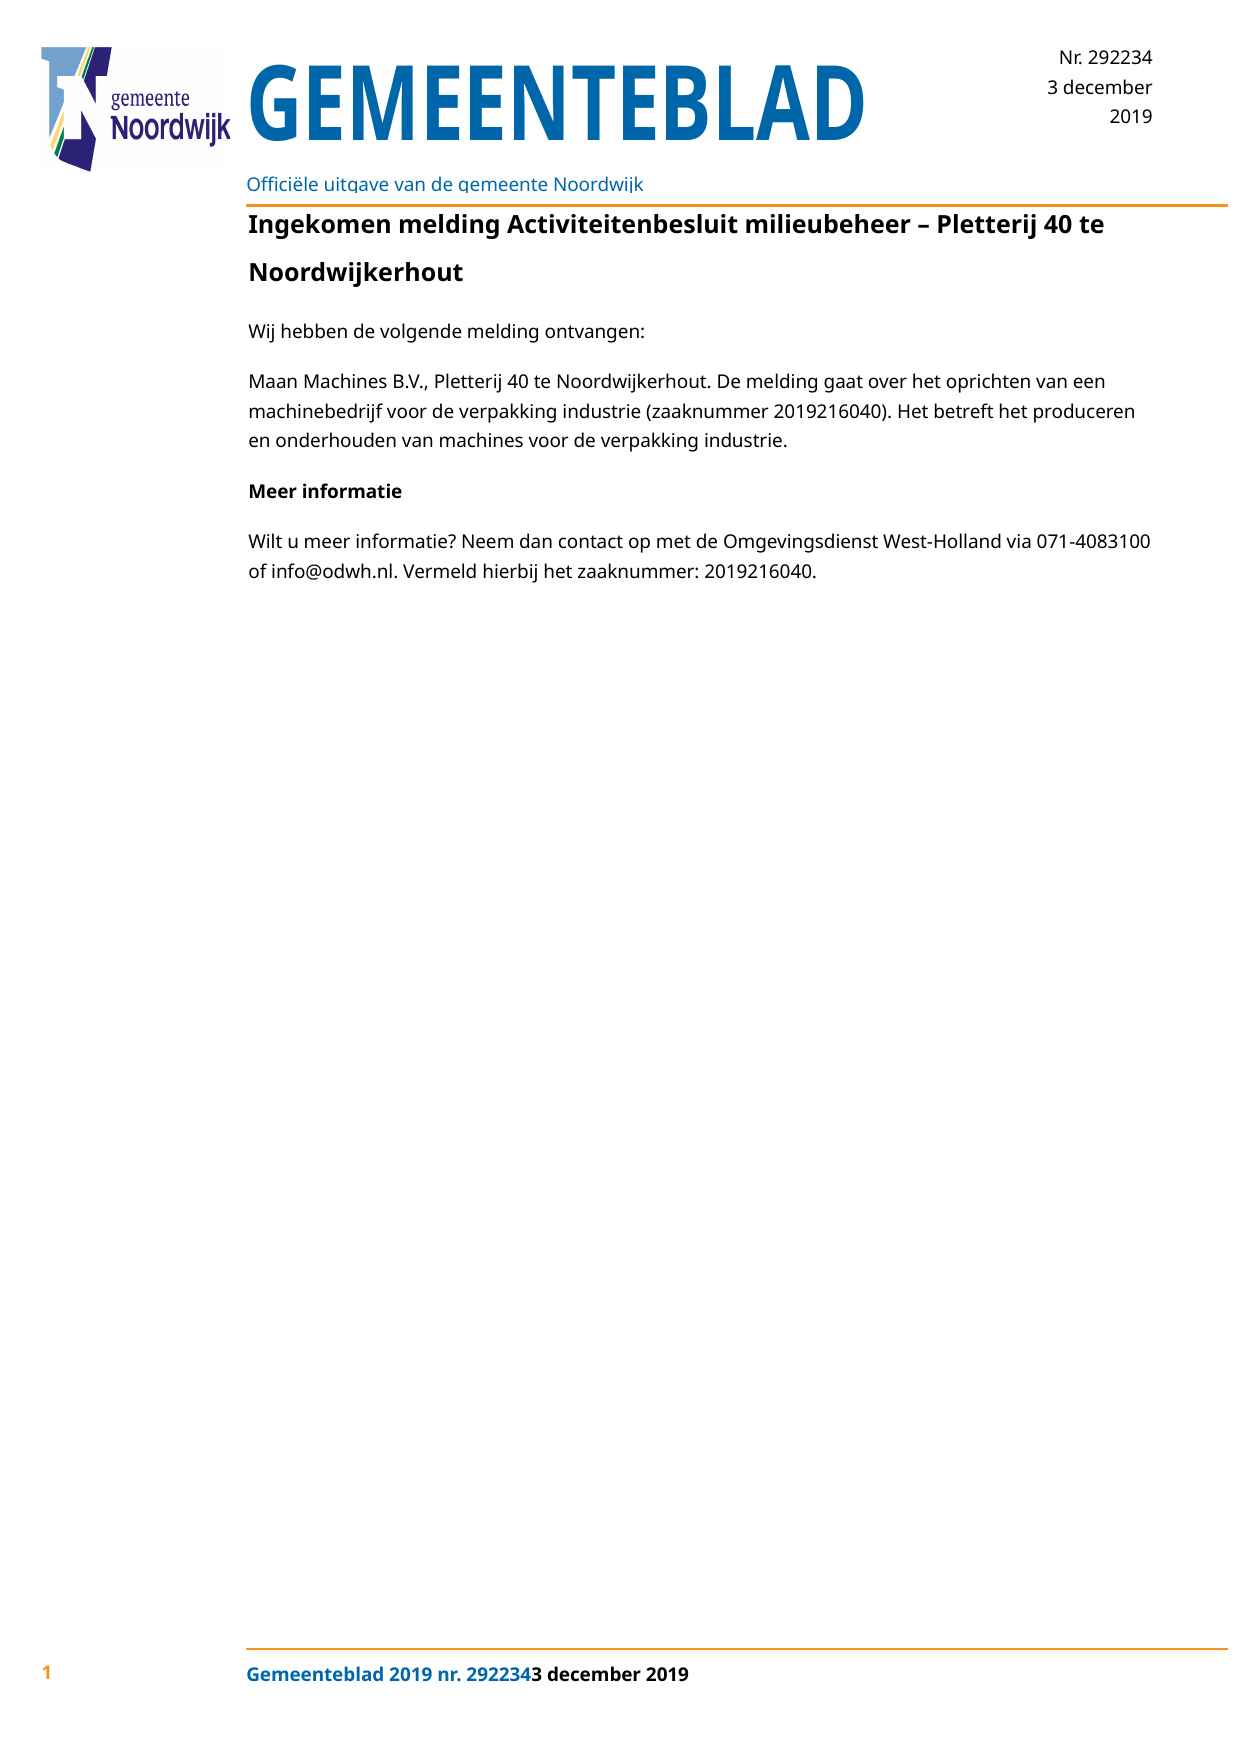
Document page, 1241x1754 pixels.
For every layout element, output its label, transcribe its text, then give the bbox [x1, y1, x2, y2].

picture [41, 47, 231, 172]
text Wij hebben de volgende melding ontvangen: [248, 318, 1152, 344]
text Wilt u meer informatie? Neem dan contact op met de Omgevingsdienst West-Holland via 071‑4083100 of info@odwh.nl. Vermeld hierbij het zaaknummer: 2019216040. [248, 528, 1152, 584]
text Ingekomen melding Activiteitenbesluit milieubeheer – Pletterij 40 te Noordwijkerhout [248, 207, 1152, 288]
text Maan Machines B.V., Pletterij 40 te Noordwijkerhout. De melding gaat over het oprichten van een machinebedrijf voor de verpakking industrie (zaaknummer 2019216040). Het betreft het produceren en onderhouden van machines voor de verpakking industrie. [248, 368, 1152, 453]
text Meer informatie [248, 478, 1152, 504]
